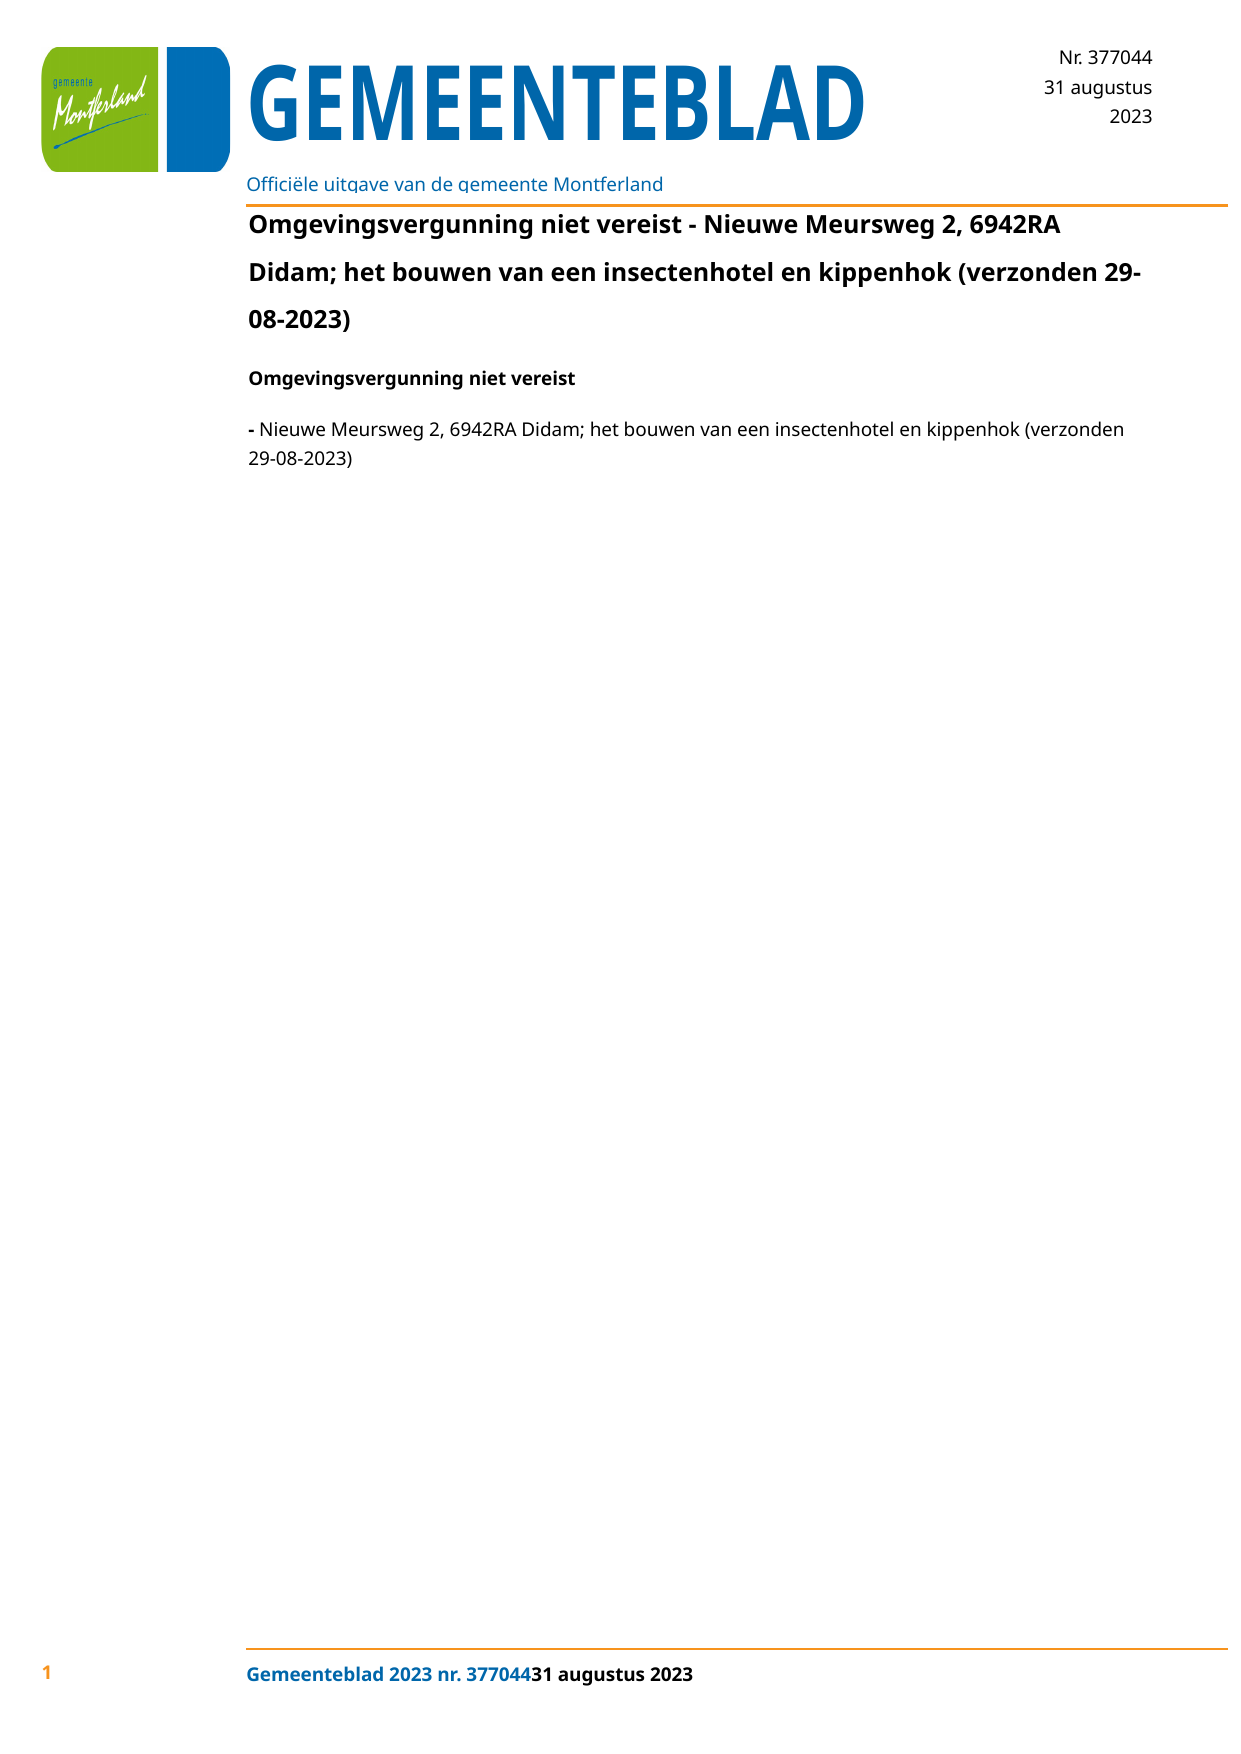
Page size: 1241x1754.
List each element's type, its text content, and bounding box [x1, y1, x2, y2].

text Omgevingsvergunning niet vereist - Nieuwe Meursweg 2, 6942RA Didam; het bouwen van een insectenhotel en kippenhok (verzonden 29-08-2023) [248, 207, 1152, 336]
text Omgevingsvergunning niet vereist [248, 366, 1152, 391]
picture [41, 47, 231, 172]
text - Nieuwe Meursweg 2, 6942RA Didam; het bouwen van een insectenhotel en kippenhok (verzonden 29-08-2023) [248, 416, 1152, 471]
